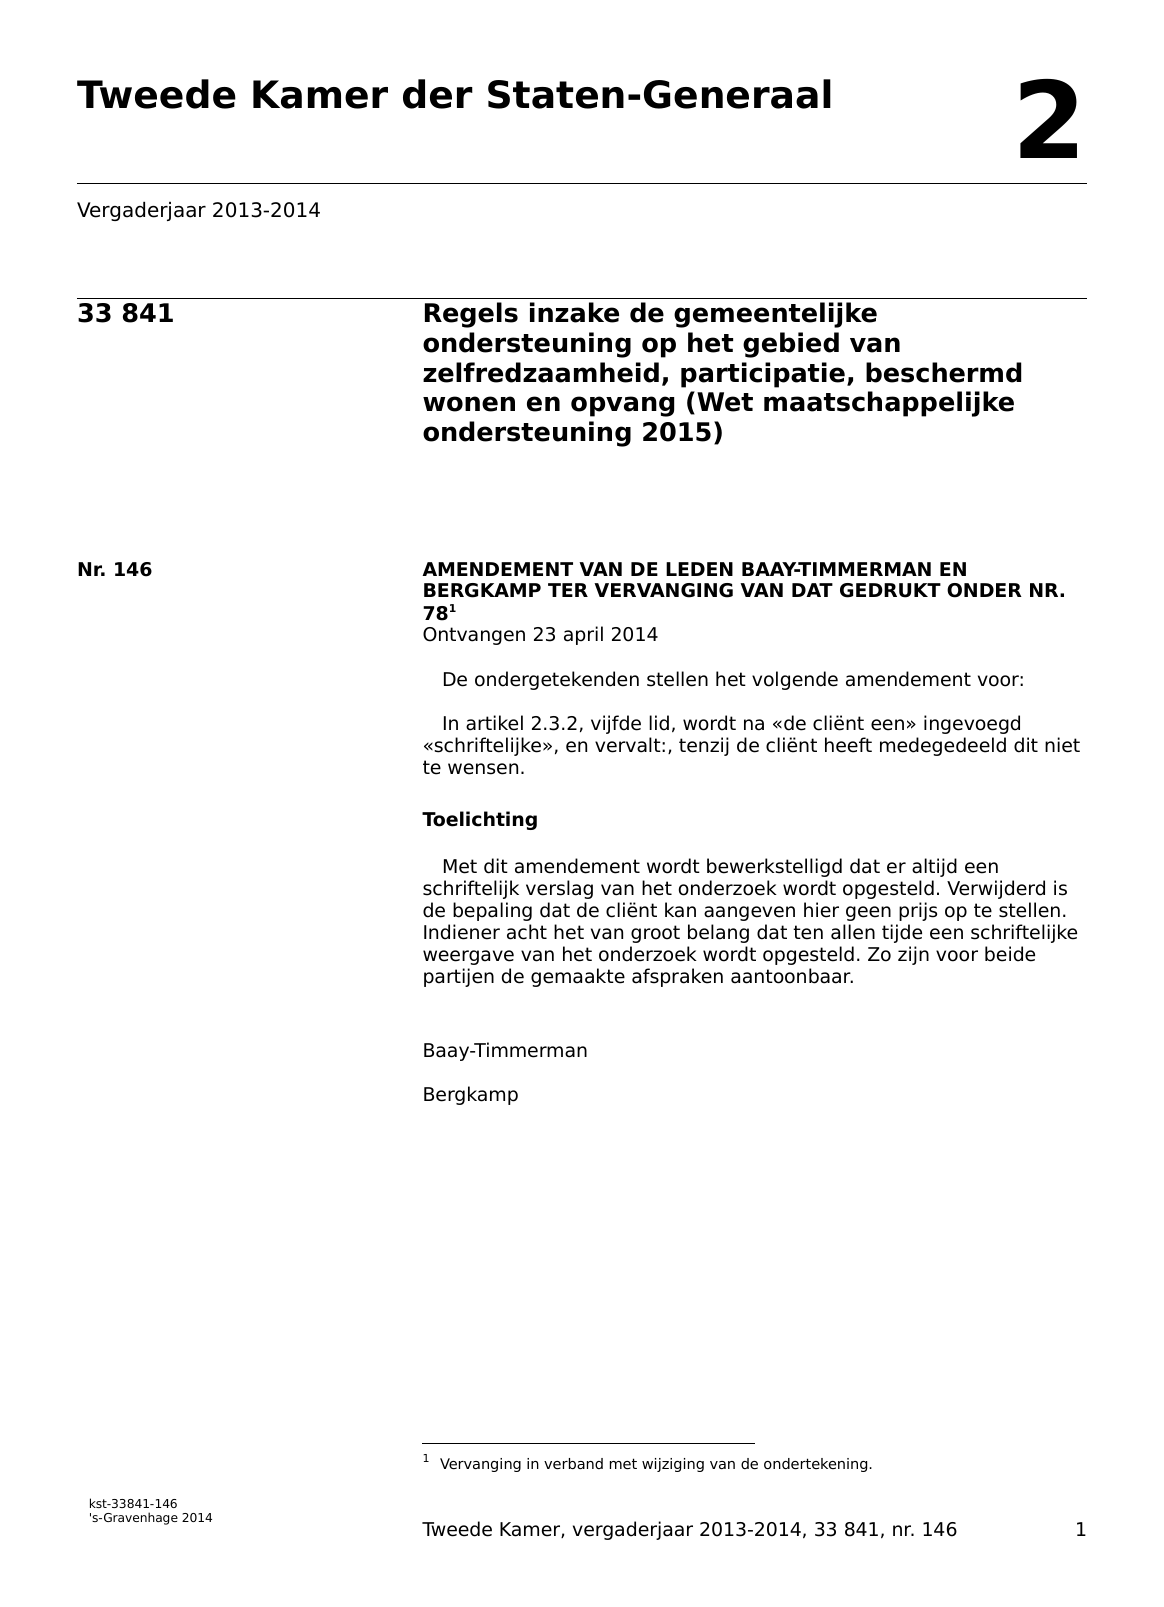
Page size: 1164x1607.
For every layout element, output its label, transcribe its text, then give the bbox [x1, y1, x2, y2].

text Met dit amendement wordt bewerkstelligd dat er altijd een schriftelijk verslag van het onderzoek wordt opgesteld. Verwijderd is de bepaling dat de cliënt kan aangeven hier geen prijs op te stellen. Indiener acht het van groot belang dat ten allen tijde een schriftelijke weergave van het onderzoek wordt opgesteld. Zo zijn voor beide partijen de gemaakte afspraken aantoonbaar. [422, 856, 1087, 987]
text De ondergetekenden stellen het volgende amendement voor: [422, 668, 1087, 691]
text Baay-Timmerman Bergkamp [422, 1017, 1087, 1105]
text Vervanging in verband met wijziging van de ondertekening. [422, 1452, 1087, 1474]
text Ontvangen 23 april 2014 [422, 624, 1087, 646]
subtitle Nr. 146 AMENDEMENT VAN DE LEDEN BAAY-TIMMERMAN EN BERGKAMP TER VERVANGING VAN DAT GEDRUKT ONDER NR. 78 [77, 558, 1087, 624]
table_cell Vergaderjaar 2013-2014 [77, 184, 1087, 298]
text 's-Gravenhage 2014 [88, 1511, 323, 1525]
text kst-33841-146 [88, 1497, 323, 1511]
text In artikel 2.3.2, vijfde lid, wordt na «de cliënt een» ingevoegd «schriftelijke», en vervalt:, tenzij de cliënt heeft medegedeeld dit niet te wensen. [422, 713, 1087, 779]
subtitle 33 841 Regels inzake de gemeentelijke ondersteuning op het gebied van zelfredzaamheid, participatie, beschermd wonen en opvang (Wet maatschappelijke ondersteuning 2015) [77, 299, 1087, 447]
table_header 2 [886, 59, 1087, 183]
table_header Tweede Kamer der Staten-Generaal [77, 59, 886, 183]
subtitle Toelichting [422, 809, 1087, 831]
